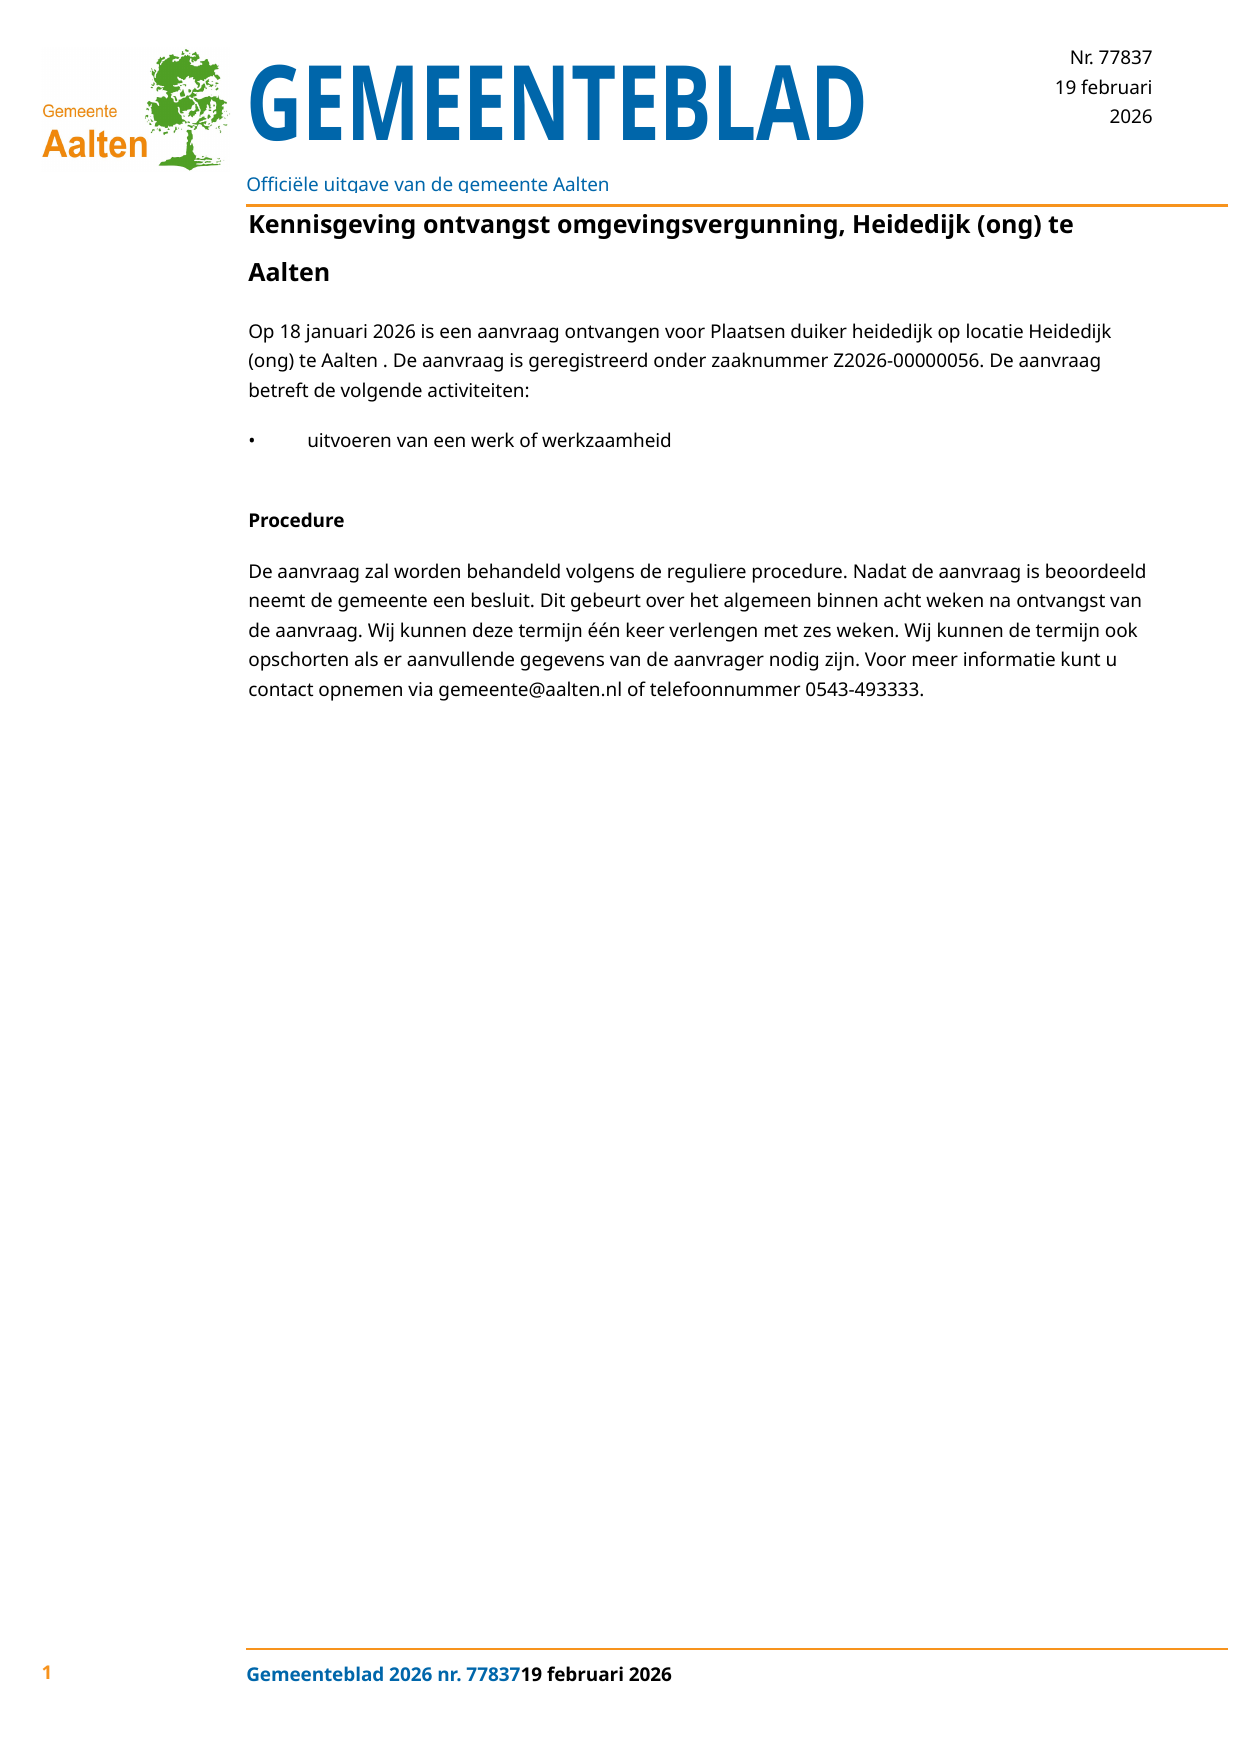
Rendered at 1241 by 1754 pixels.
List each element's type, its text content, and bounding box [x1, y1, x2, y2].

text De aanvraag zal worden behandeld volgens de reguliere procedure. Nadat de aanvraag is beoordeeld neemt de gemeente een besluit. Dit gebeurt over het algemeen binnen acht weken na ontvangst van de aanvraag. Wij kunnen deze termijn één keer verlengen met zes weken. Wij kunnen de termijn ook opschorten als er aanvullende gegevens van de aanvrager nodig zijn. Voor meer informatie kunt u contact opnemen via gemeente@aalten.nl of telefoonnummer 0543-493333. [248, 558, 1152, 702]
text Kennisgeving ontvangst omgevingsvergunning, Heidedijk (ong) te Aalten [248, 207, 1152, 288]
list uitvoeren van een werk of werkzaamheid [248, 427, 1152, 453]
text Procedure [248, 507, 1152, 533]
picture [41, 47, 231, 172]
text Op 18 januari 2026 is een aanvraag ontvangen voor Plaatsen duiker heidedijk op locatie Heidedijk (ong) te Aalten . De aanvraag is geregistreerd onder zaaknummer Z2026-00000056. De aanvraag betreft de volgende activiteiten: [248, 318, 1152, 403]
